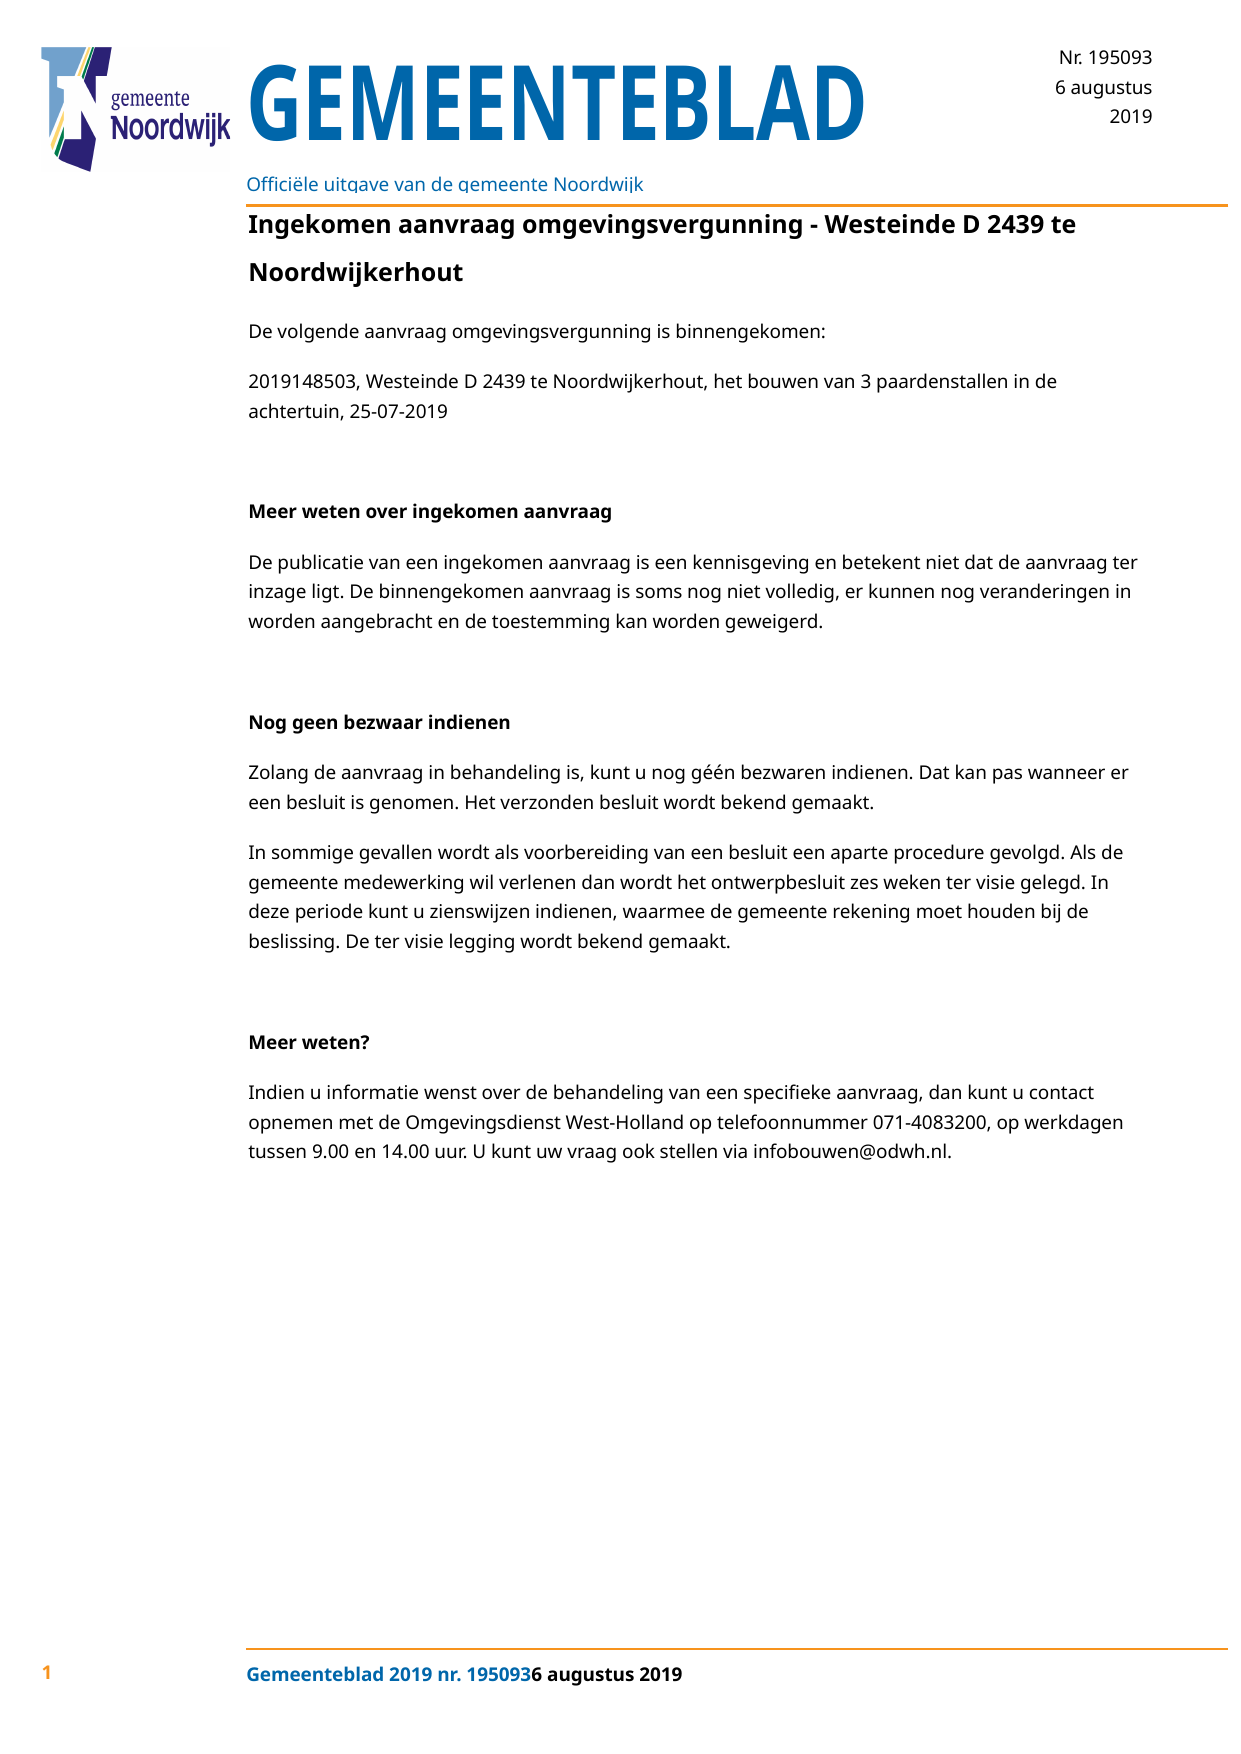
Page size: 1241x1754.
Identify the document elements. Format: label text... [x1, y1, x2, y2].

text Meer weten? [248, 1029, 1152, 1055]
text Indien u informatie wenst over de behandeling van een specifieke aanvraag, dan kunt u contact opnemen met de Omgevingsdienst West-Holland op telefoonnummer 071-4083200, op werkdagen tussen 9.00 en 14.00 uur. U kunt uw vraag ook stellen via infobouwen@odwh.nl. [248, 1079, 1152, 1164]
text In sommige gevallen wordt als voorbereiding van een besluit een aparte procedure gevolgd. Als de gemeente medewerking wil verlenen dan wordt het ontwerpbesluit zes weken ter visie gelegd. In deze periode kunt u zienswijzen indienen, waarmee de gemeente rekening moet houden bij de beslissing. De ter visie legging wordt bekend gemaakt. [248, 839, 1152, 954]
text 2019148503, Westeinde D 2439 te Noordwijkerhout, het bouwen van 3 paardenstallen in de achtertuin, 25-07-2019 [248, 368, 1152, 424]
text De volgende aanvraag omgevingsvergunning is binnengekomen: [248, 318, 1152, 344]
text Zolang de aanvraag in behandeling is, kunt u nog géén bezwaren indienen. Dat kan pas wanneer er een besluit is genomen. Het verzonden besluit wordt bekend gemaakt. [248, 759, 1152, 815]
text De publicatie van een ingekomen aanvraag is een kennisgeving en betekent niet dat de aanvraag ter inzage ligt. De binnengekomen aanvraag is soms nog niet volledig, er kunnen nog veranderingen in worden aangebracht en de toestemming kan worden geweigerd. [248, 549, 1152, 634]
picture [41, 47, 231, 172]
text Ingekomen aanvraag omgevingsvergunning - Westeinde D 2439 te Noordwijkerhout [248, 207, 1152, 288]
text Meer weten over ingekomen aanvraag [248, 499, 1152, 524]
text Nog geen bezwaar indienen [248, 709, 1152, 735]
